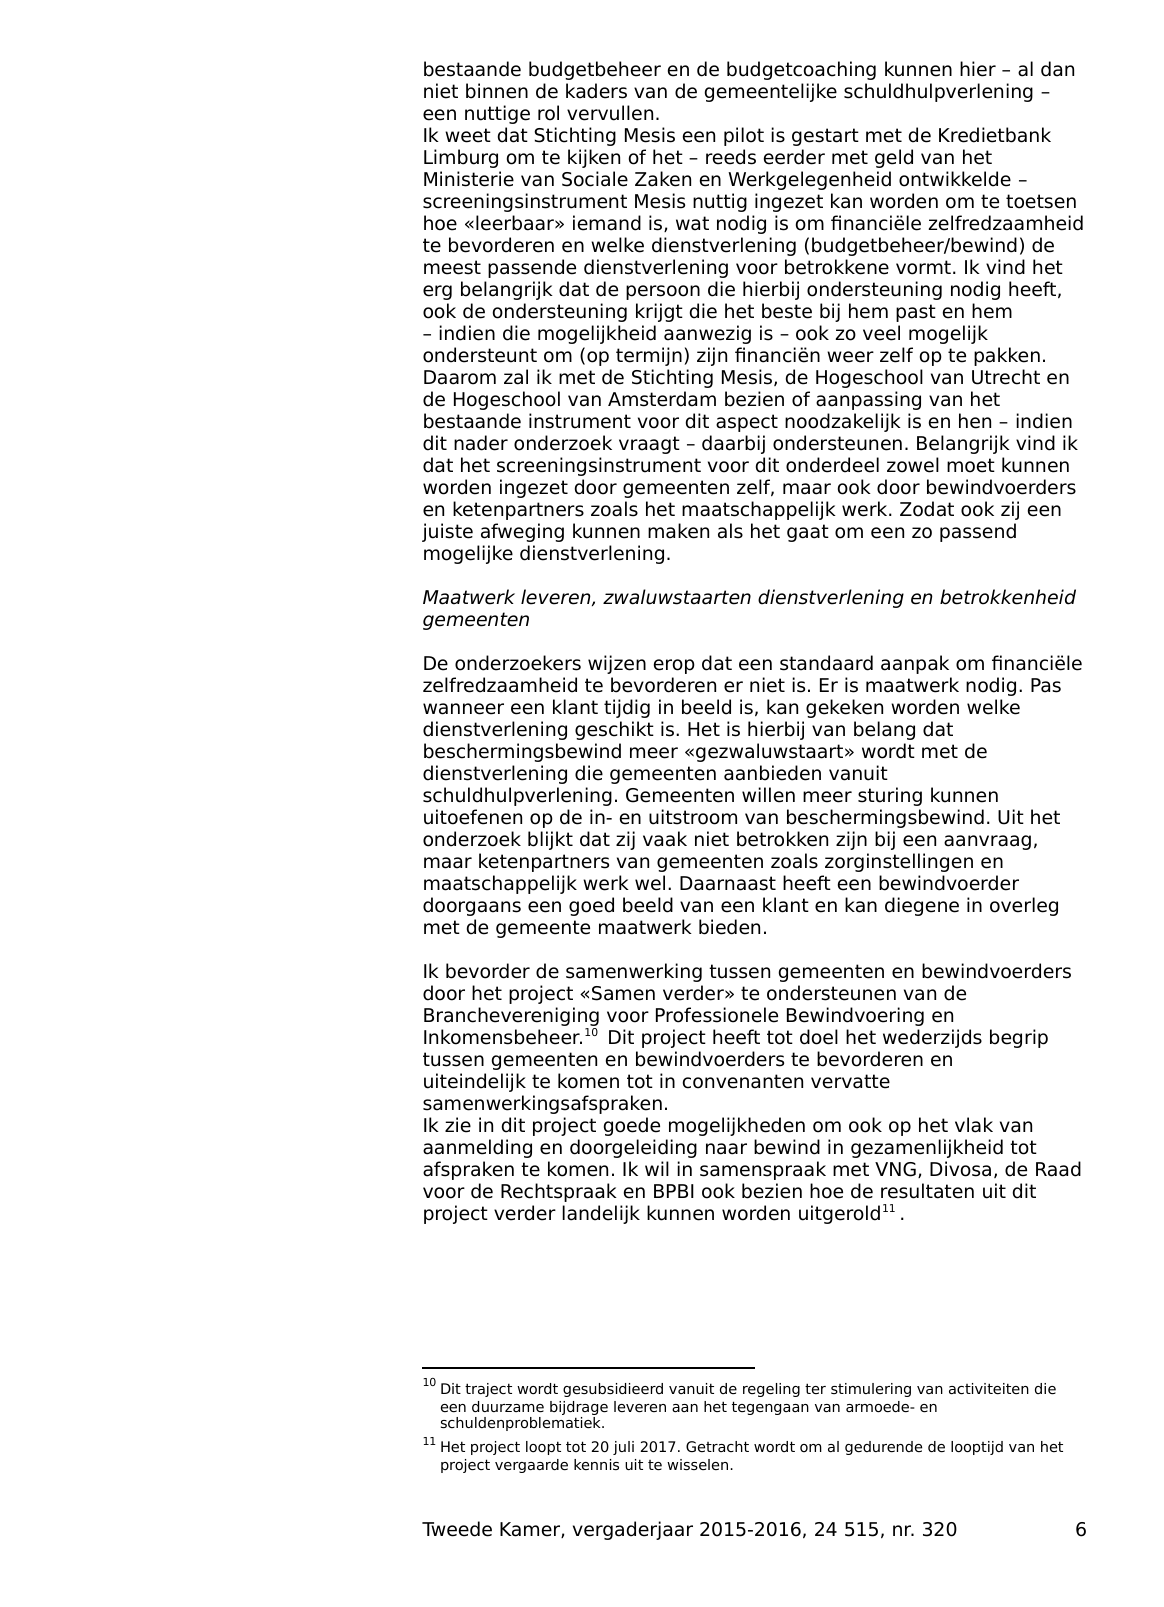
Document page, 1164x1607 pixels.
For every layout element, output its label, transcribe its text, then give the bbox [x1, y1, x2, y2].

text Ik weet dat Stichting Mesis een pilot is gestart met de Kredietbank Limburg om te kijken of het – reeds eerder met geld van het Ministerie van Sociale Zaken en Werkgelegenheid ontwikkelde – screeningsinstrument Mesis nuttig ingezet kan worden om te toetsen hoe «leerbaar» iemand is, wat nodig is om financiële zelfredzaamheid te bevorderen en welke dienstverlening (budgetbeheer/bewind) de meest passende dienstverlening voor betrokkene vormt. Ik vind het erg belangrijk dat de persoon die hierbij ondersteuning nodig heeft, ook de ondersteuning krijgt die het beste bij hem past en hem – indien die mogelijkheid aanwezig is – ook zo veel mogelijk ondersteunt om (op termijn) zijn financiën weer zelf op te pakken. Daarom zal ik met de Stichting Mesis, de Hogeschool van Utrecht en de Hogeschool van Amsterdam bezien of aanpassing van het bestaande instrument voor dit aspect noodzakelijk is en hen – indien dit nader onderzoek vraagt – daarbij ondersteunen. Belangrijk vind ik dat het screeningsinstrument voor dit onderdeel zowel moet kunnen worden ingezet door gemeenten zelf, maar ook door bewindvoerders en ketenpartners zoals het maatschappelijk werk. Zodat ook zij een juiste afweging kunnen maken als het gaat om een zo passend mogelijke dienstverlening. [422, 125, 1087, 564]
text Ik zie in dit project goede mogelijkheden om ook op het vlak van aanmelding en doorgeleiding naar bewind in gezamenlijkheid tot afspraken te komen. Ik wil in samenspraak met VNG, Divosa, de Raad voor de Rechtspraak en BPBI ook bezien hoe de resultaten uit dit project verder landelijk kunnen worden uitgerold. [422, 1115, 1087, 1224]
subtitle Maatwerk leveren, zwaluwstaarten dienstverlening en betrokkenheid gemeenten [422, 587, 1087, 631]
text Het project loopt tot 20 juli 2017. Getracht wordt om al gedurende de looptijd van het project vergaarde kennis uit te wisselen. [422, 1435, 1087, 1474]
text Ik bevorder de samenwerking tussen gemeenten en bewindvoerders door het project «Samen verder» te ondersteunen van de Branchevereniging voor Professionele Bewindvoering en Inkomensbeheer. Dit project heeft tot doel het wederzijds begrip tussen gemeenten en bewindvoerders te bevorderen en [422, 961, 1087, 1071]
text bestaande budgetbeheer en de budgetcoaching kunnen hier – al dan niet binnen de kaders van de gemeentelijke schuldhulpverlening – een nuttige rol vervullen. [422, 59, 1087, 125]
text De onderzoekers wijzen erop dat een standaard aanpak om financiële zelfredzaamheid te bevorderen er niet is. Er is maatwerk nodig. Pas wanneer een klant tijdig in beeld is, kan gekeken worden welke dienstverlening geschikt is. Het is hierbij van belang dat beschermingsbewind meer «gezwaluwstaart» wordt met de dienstverlening die gemeenten aanbieden vanuit schuldhulpverlening. Gemeenten willen meer sturing kunnen uitoefenen op de in- en uitstroom van beschermingsbewind. Uit het onderzoek blijkt dat zij vaak niet betrokken zijn bij een aanvraag, maar ketenpartners van gemeenten zoals zorginstellingen en maatschappelijk werk wel. Daarnaast heeft een bewindvoerder doorgaans een goed beeld van een klant en kan diegene in overleg met de gemeente maatwerk bieden. [422, 653, 1087, 939]
text uiteindelijk te komen tot in convenanten vervatte samenwerkingsafspraken. [422, 1071, 1087, 1115]
text Dit traject wordt gesubsidieerd vanuit de regeling ter stimulering van activiteiten die een duurzame bijdrage leveren aan het tegengaan van armoede- en schuldenproblematiek. [422, 1377, 1087, 1432]
